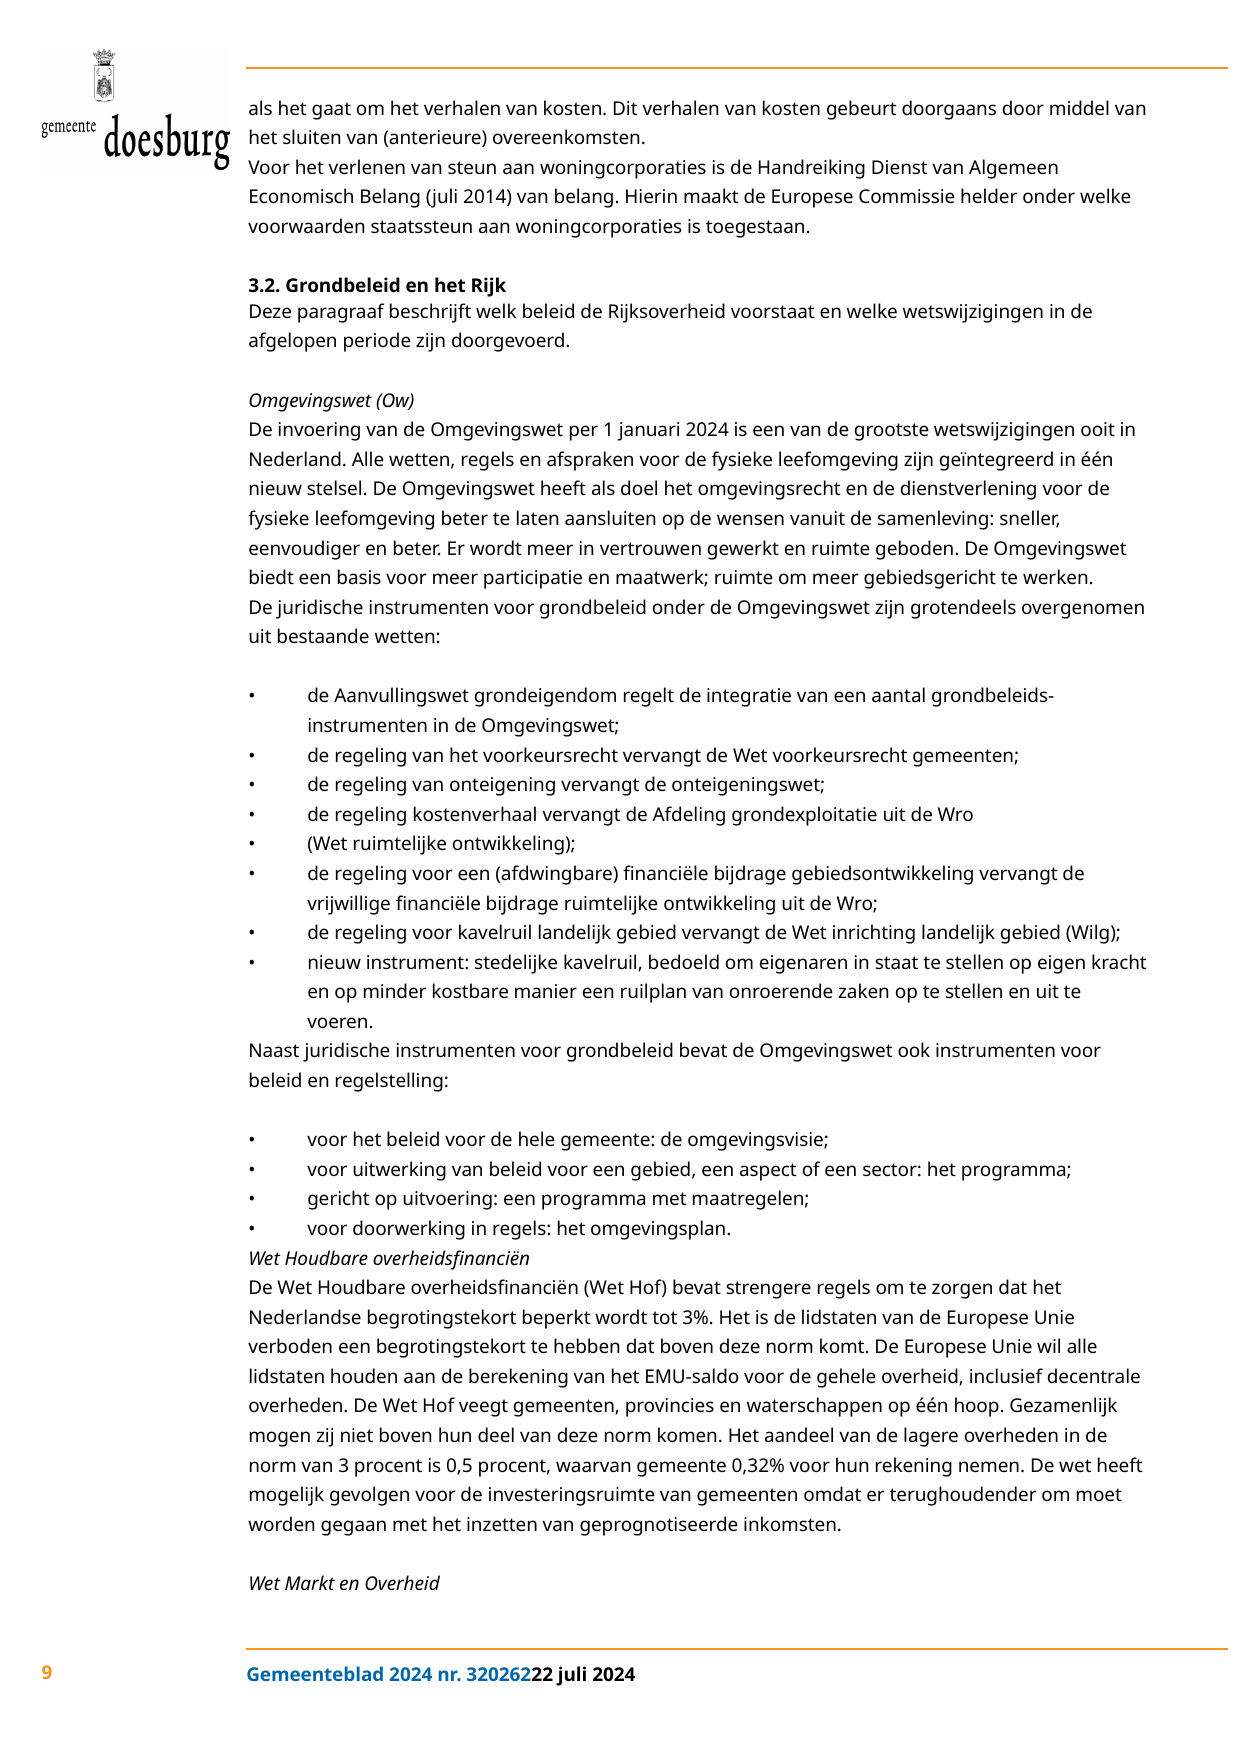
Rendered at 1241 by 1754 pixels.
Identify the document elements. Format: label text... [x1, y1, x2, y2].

text De juridische instrumenten voor grondbeleid onder de Omgevingswet zijn grotendeels overgenomen uit bestaande wetten: [248, 594, 1152, 649]
list de regeling voor een (afdwingbare) financiële bijdrage gebiedsontwikkeling vervangt de vrijwillige financiële bijdrage ruimtelijke ontwikkeling uit de Wro; [248, 860, 1152, 915]
picture [41, 47, 231, 172]
list voor doorwerking in regels: het omgevingsplan. [248, 1215, 1152, 1241]
text Wet Houdbare overheidsfinanciën [248, 1245, 1152, 1270]
list de regeling kostenverhaal vervangt de Afdeling grondexploitatie uit de Wro [248, 801, 1152, 827]
text Omgevingswet (Ow) [248, 387, 1152, 412]
list voor het beleid voor de hele gemeente: de omgevingsvisie; [248, 1126, 1152, 1152]
list nieuw instrument: stedelijke kavelruil, bedoeld om eigenaren in staat te stellen op eigen kracht en op minder kostbare manier een ruilplan van onroerende zaken op te stellen en uit te voeren. [248, 949, 1152, 1034]
text De Wet Houdbare overheidsfinanciën (Wet Hof) bevat strengere regels om te zorgen dat het Nederlandse begrotingstekort beperkt wordt tot 3%. Het is de lidstaten van de Europese Unie verboden een begrotingstekort te hebben dat boven deze norm komt. De Europese Unie wil alle lidstaten houden aan de berekening van het EMU-saldo voor de gehele overheid, inclusief decentrale overheden. De Wet Hof veegt gemeenten, provincies en waterschappen op één hoop. Gezamenlijk mogen zij niet boven hun deel van deze norm komen. Het aandeel van de lagere overheden in de norm van 3 procent is 0,5 procent, waarvan gemeente 0,32% voor hun rekening nemen. De wet heeft mogelijk gevolgen voor de investeringsruimte van gemeenten omdat er terughoudender om moet worden gegaan met het inzetten van geprognotiseerde inkomsten. [248, 1274, 1152, 1537]
list gericht op uitvoering: een programma met maatregelen; [248, 1186, 1152, 1211]
text 3.2. Grondbeleid en het Rijk [248, 272, 1152, 298]
list de regeling voor kavelruil landelijk gebied vervangt de Wet inrichting landelijk gebied (Wilg); [248, 919, 1152, 945]
list de regeling van het voorkeursrecht vervangt de Wet voorkeursrecht gemeenten; [248, 742, 1152, 767]
list voor uitwerking van beleid voor een gebied, een aspect of een sector: het programma; [248, 1156, 1152, 1182]
text De invoering van de Omgevingswet per 1 januari 2024 is een van de grootste wetswijzigingen ooit in Nederland. Alle wetten, regels en afspraken voor de fysieke leefomgeving zijn geïntegreerd in één nieuw stelsel. De Omgevingswet heeft als doel het omgevingsrecht en de dienstverlening voor de fysieke leefomgeving beter te laten aansluiten op de wensen vanuit de samenleving: sneller, eenvoudiger en beter. Er wordt meer in vertrouwen gewerkt en ruimte geboden. De Omgevingswet biedt een basis voor meer participatie en maatwerk; ruimte om meer gebiedsgericht te werken. [248, 416, 1152, 590]
list (Wet ruimtelijke ontwikkeling); [248, 831, 1152, 856]
text als het gaat om het verhalen van kosten. Dit verhalen van kosten gebeurt doorgaans door middel van het sluiten van (anterieure) overeenkomsten. [248, 95, 1152, 150]
text Voor het verlenen van steun aan woningcorporaties is de Handreiking Dienst van Algemeen Economisch Belang (juli 2014) van belang. Hierin maakt de Europese Commissie helder onder welke voorwaarden staatssteun aan woningcorporaties is toegestaan. [248, 154, 1152, 239]
text Deze paragraaf beschrijft welk beleid de Rijksoverheid voorstaat en welke wetswijzigingen in de afgelopen periode zijn doorgevoerd. [248, 298, 1152, 353]
list de regeling van onteigening vervangt de onteigeningswet; [248, 771, 1152, 797]
list de Aanvullingswet grondeigendom regelt de integratie van een aantal grondbeleids-instrumenten in de Omgevingswet; [248, 683, 1152, 738]
text Naast juridische instrumenten voor grondbeleid bevat de Omgevingswet ook instrumenten voor beleid en regelstelling: [248, 1038, 1152, 1093]
text Wet Markt en Overheid [248, 1570, 1152, 1596]
